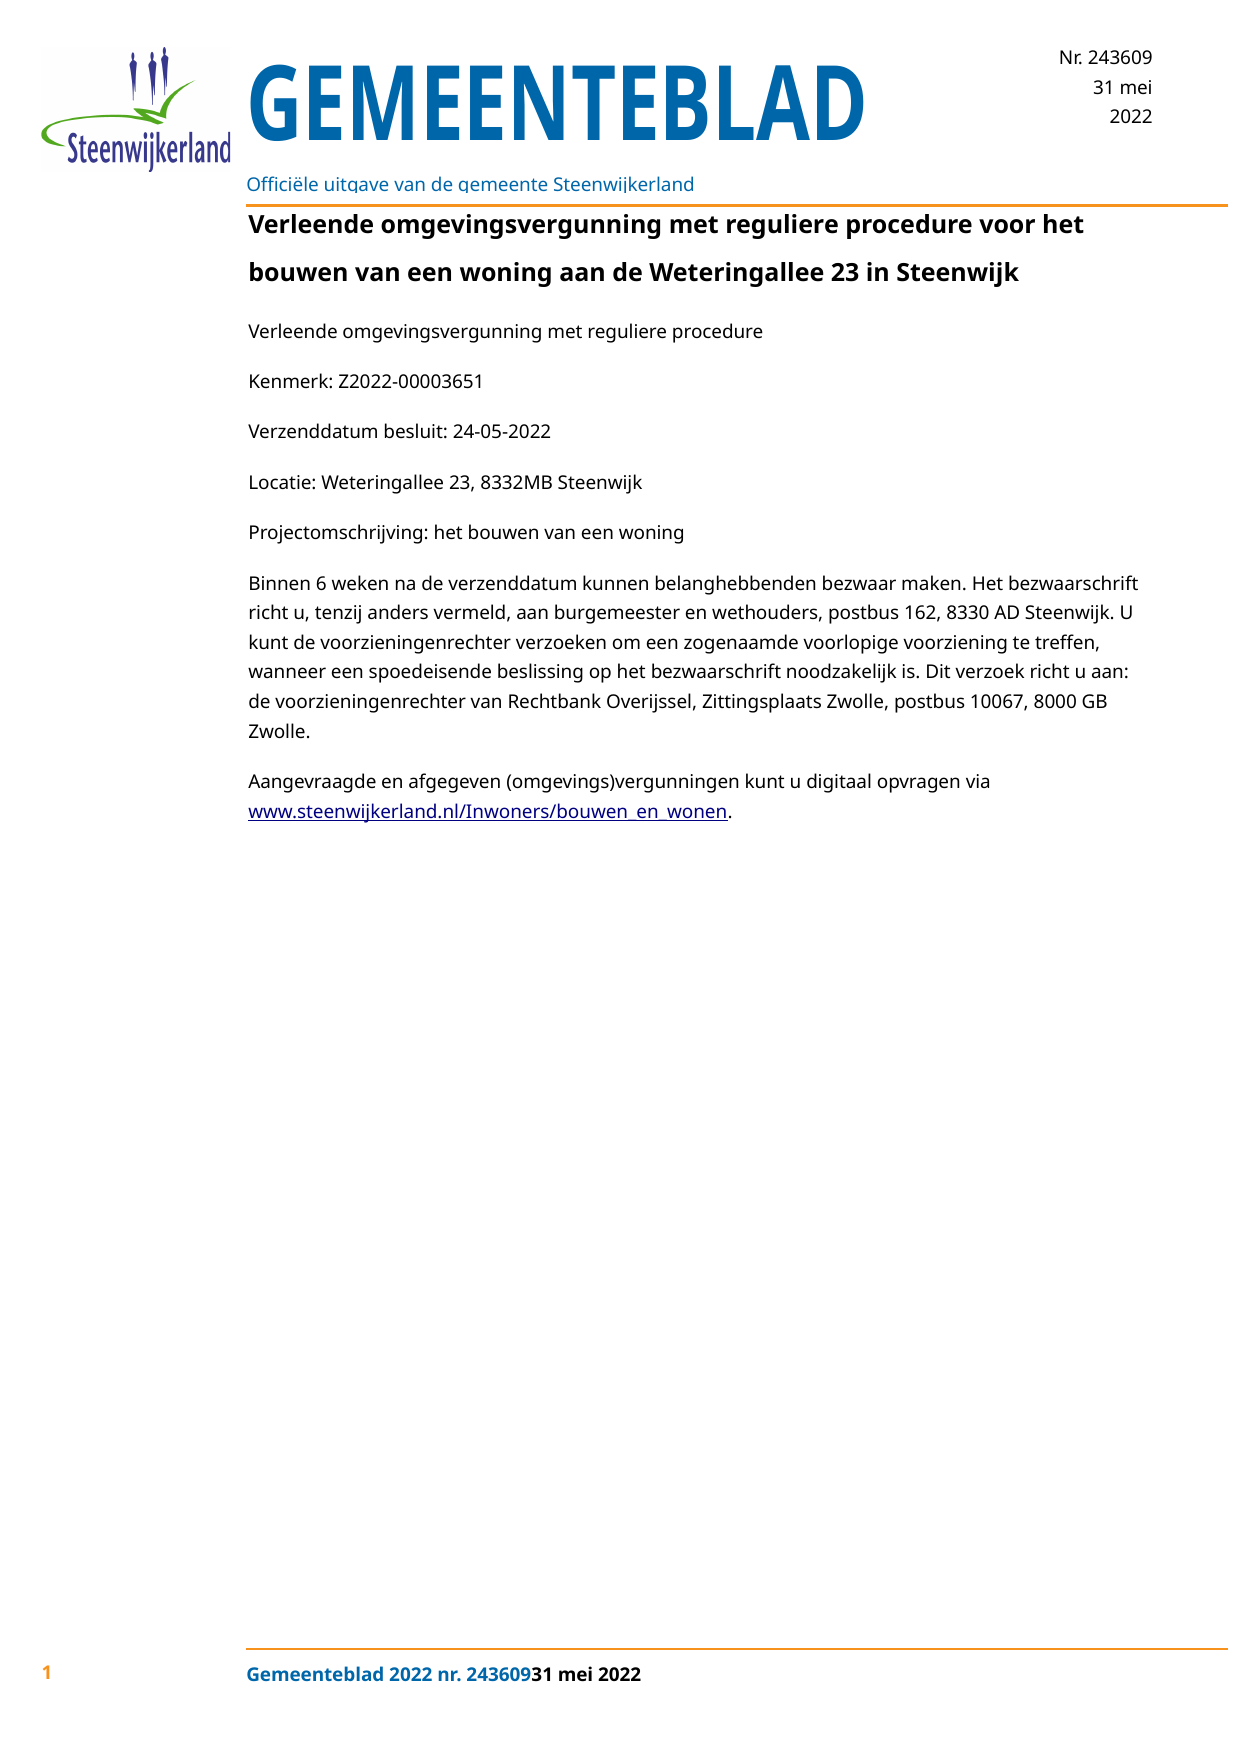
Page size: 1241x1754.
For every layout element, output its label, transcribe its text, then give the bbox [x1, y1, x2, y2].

text Locatie: Weteringallee 23, 8332MB Steenwijk [248, 469, 1152, 495]
text Aangevraagde en afgegeven (omgevings)vergunningen kunt u digitaal opvragen via www.steenwijkerland.nl/Inwoners/bouwen_en_wonen. [248, 768, 1152, 824]
text Verleende omgevingsvergunning met reguliere procedure [248, 318, 1152, 344]
picture [41, 47, 231, 172]
text Binnen 6 weken na de verzenddatum kunnen belanghebbenden bezwaar maken. Het bezwaarschrift richt u, tenzij anders vermeld, aan burgemeester en wethouders, postbus 162, 8330 AD Steenwijk. U kunt de voorzieningenrechter verzoeken om een zogenaamde voorlopige voorziening te treffen, wanneer een spoedeisende beslissing op het bezwaarschrift noodzakelijk is. Dit verzoek richt u aan: de voorzieningenrechter van Rechtbank Overijssel, Zittingsplaats Zwolle, postbus 10067, 8000 GB Zwolle. [248, 570, 1152, 744]
text Verleende omgevingsvergunning met reguliere procedure voor het bouwen van een woning aan de Weteringallee 23 in Steenwijk [248, 207, 1152, 288]
text Verzenddatum besluit: 24-05-2022 [248, 419, 1152, 444]
text Kenmerk: Z2022-00003651 [248, 368, 1152, 394]
text Projectomschrijving: het bouwen van een woning [248, 519, 1152, 545]
